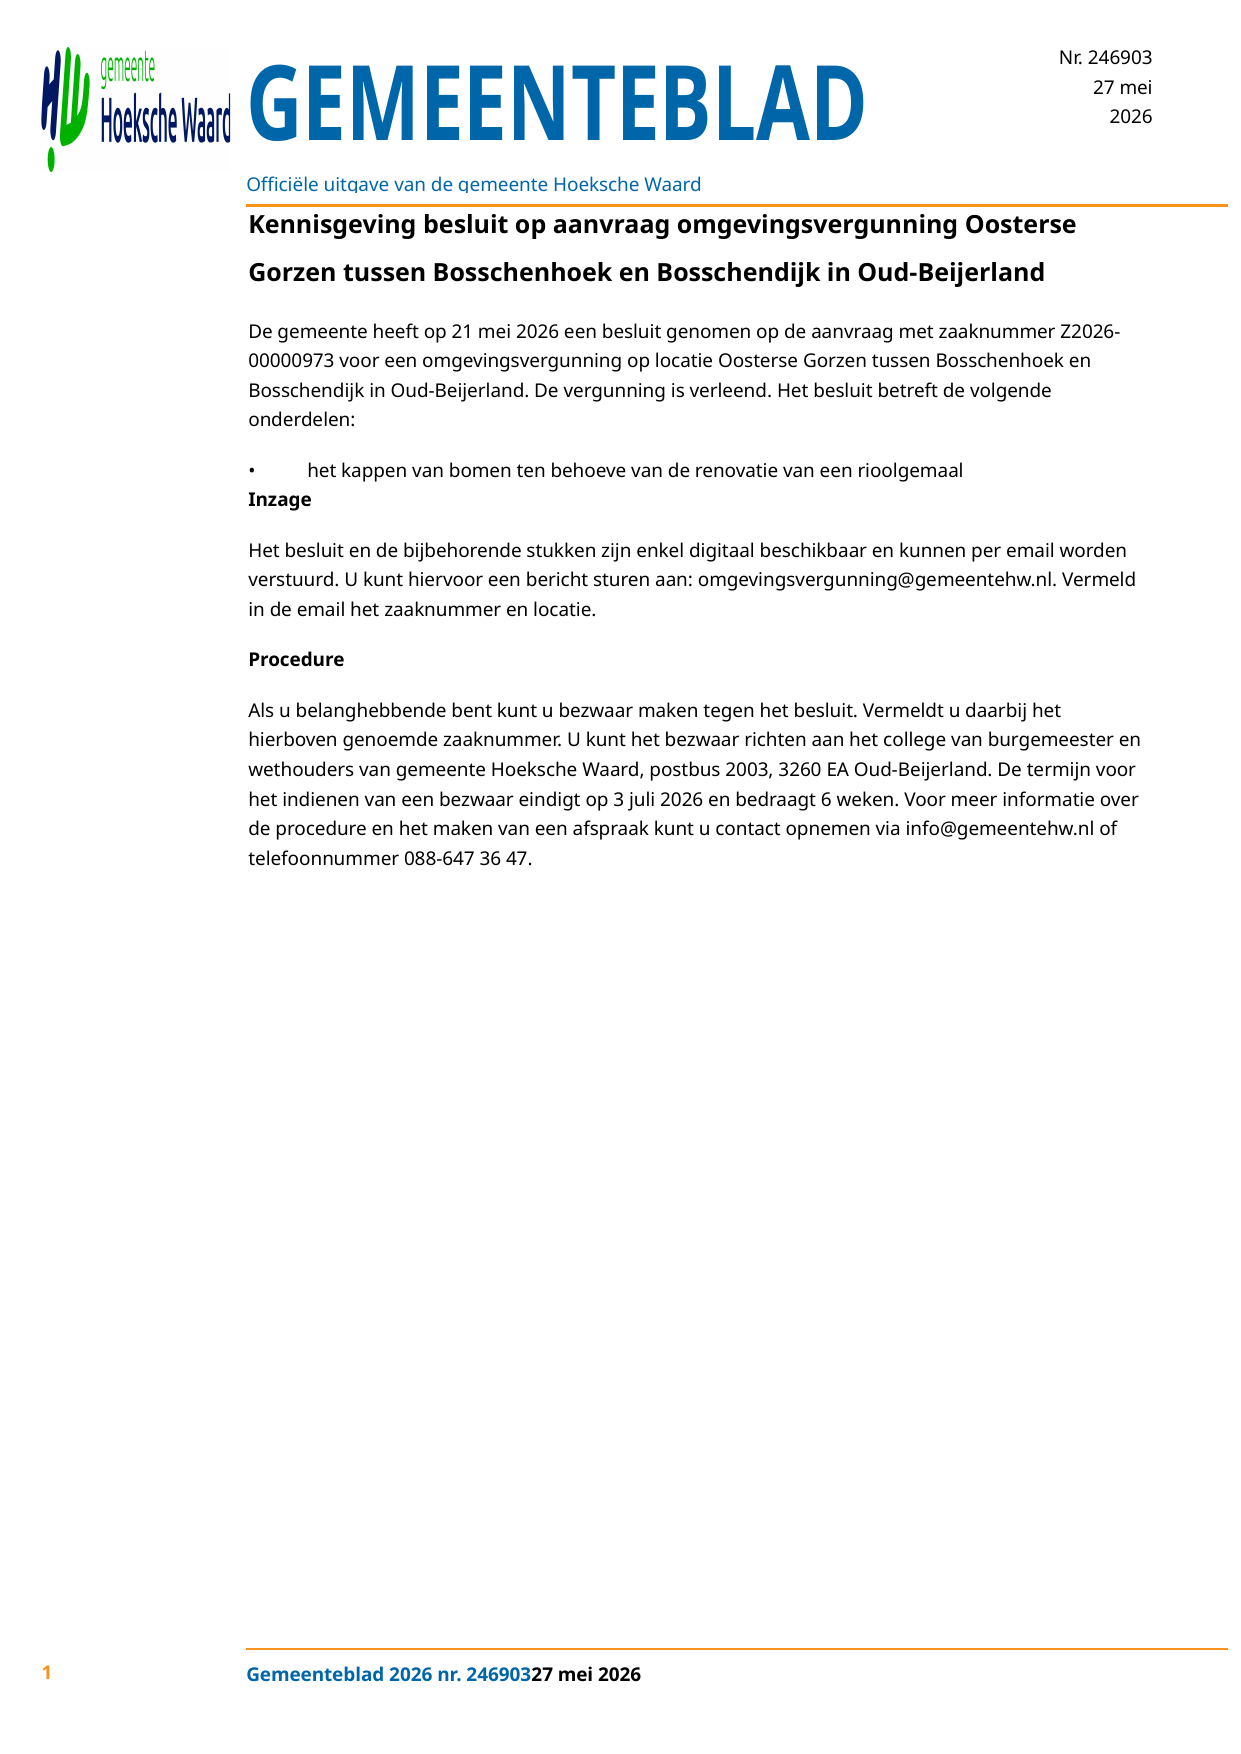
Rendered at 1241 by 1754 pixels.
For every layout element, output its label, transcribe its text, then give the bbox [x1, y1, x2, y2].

text Als u belanghebbende bent kunt u bezwaar maken tegen het besluit. Vermeldt u daarbij het hierboven genoemde zaaknummer. U kunt het bezwaar richten aan het college van burgemeester en wethouders van gemeente Hoeksche Waard, postbus 2003, 3260 EA Oud-Beijerland. De termijn voor het indienen van een bezwaar eindigt op 3 juli 2026 en bedraagt 6 weken. Voor meer informatie over de procedure en het maken van een afspraak kunt u contact opnemen via info@gemeentehw.nl of telefoonnummer 088-647 36 47. [248, 697, 1152, 871]
text De gemeente heeft op 21 mei 2026 een besluit genomen op de aanvraag met zaaknummer Z2026-00000973 voor een omgevingsvergunning op locatie Oosterse Gorzen tussen Bosschenhoek en Bosschendijk in Oud-Beijerland. De vergunning is verleend. Het besluit betreft de volgende onderdelen: [248, 318, 1152, 432]
text Het besluit en de bijbehorende stukken zijn enkel digitaal beschikbaar en kunnen per email worden verstuurd. U kunt hiervoor een bericht sturen aan: omgevingsvergunning@gemeentehw.nl. Vermeld in de email het zaaknummer en locatie. [248, 537, 1152, 622]
text Procedure [248, 647, 1152, 672]
picture [41, 47, 231, 172]
list het kappen van bomen ten behoeve van de renovatie van een rioolgemaal [248, 457, 1152, 483]
text Kennisgeving besluit op aanvraag omgevingsvergunning Oosterse Gorzen tussen Bosschenhoek en Bosschendijk in Oud-Beijerland [248, 207, 1152, 288]
text Inzage [248, 487, 1152, 512]
